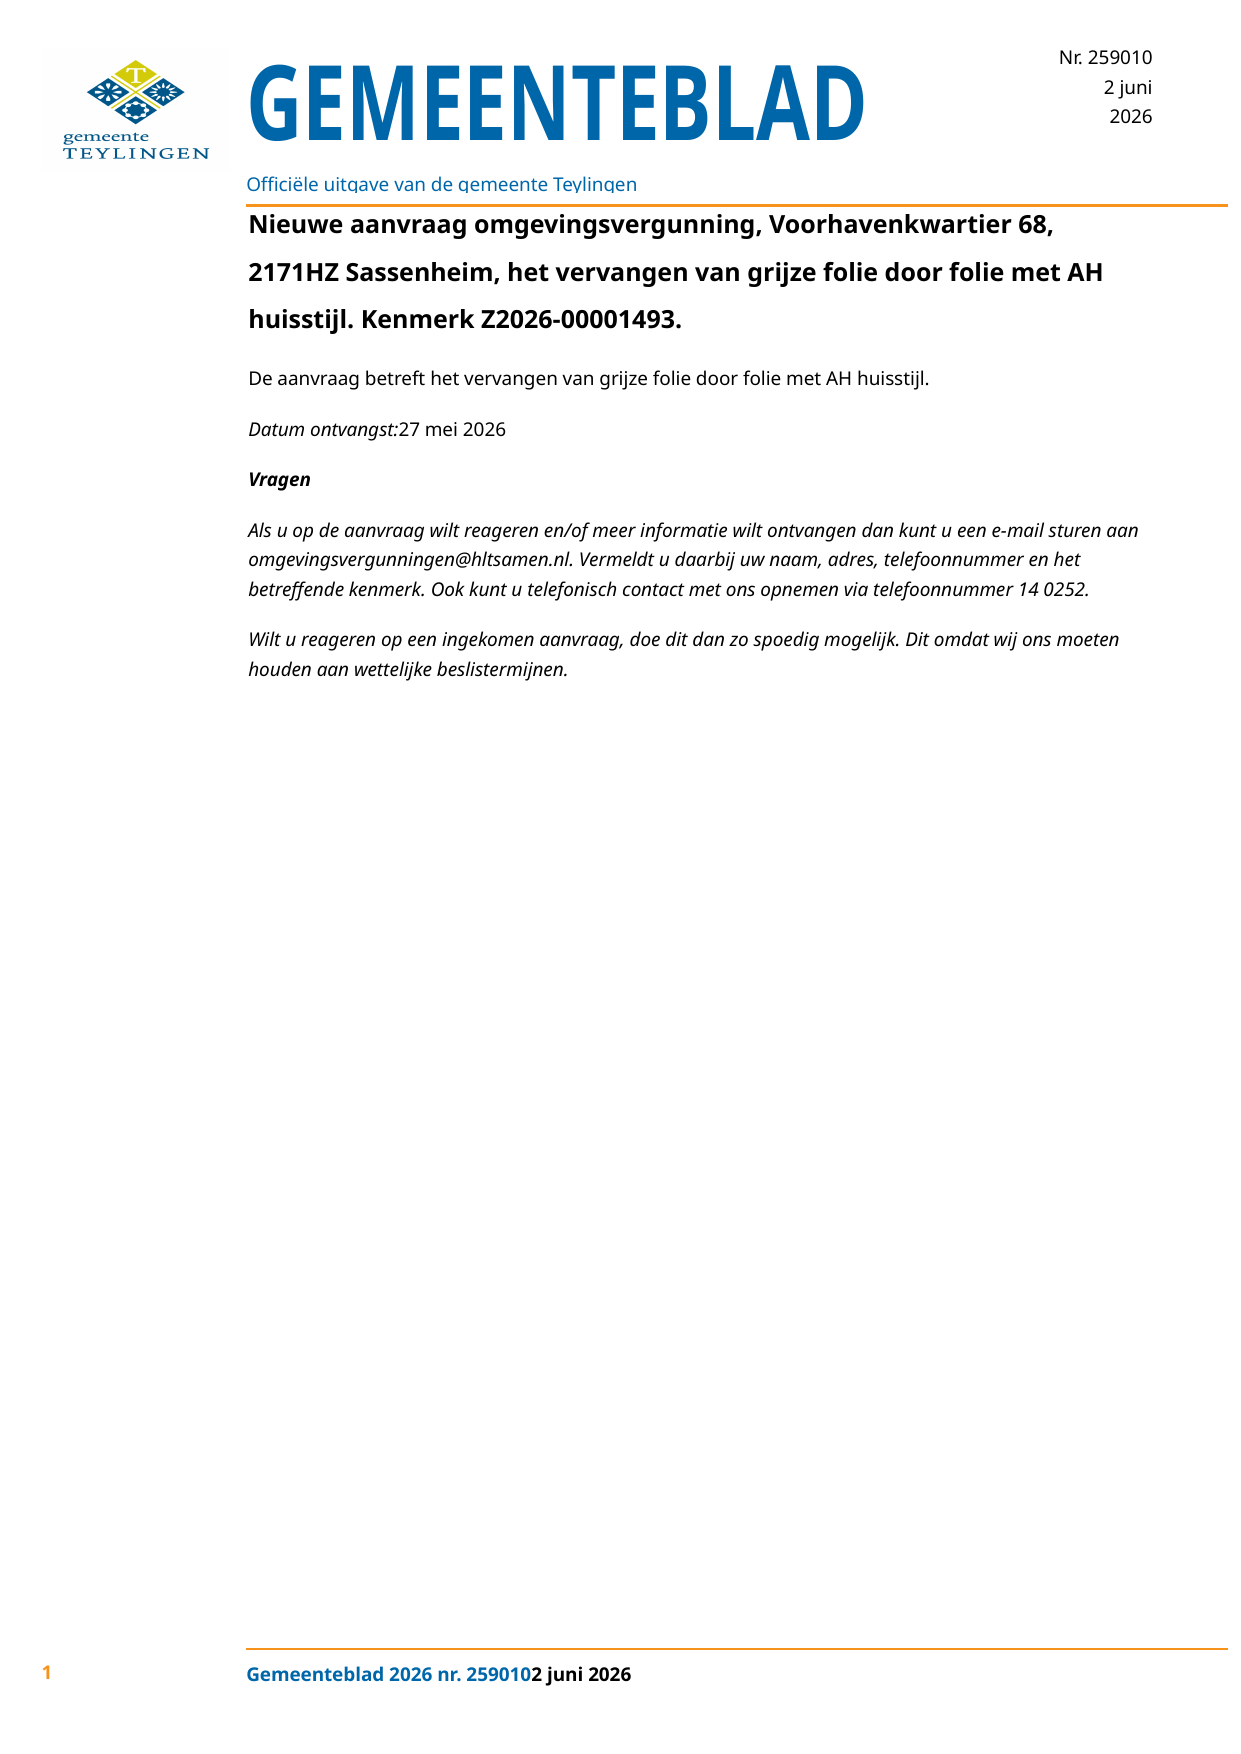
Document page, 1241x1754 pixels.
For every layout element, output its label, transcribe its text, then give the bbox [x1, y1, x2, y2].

text Datum ontvangst:27 mei 2026 [248, 416, 1152, 442]
picture [41, 47, 231, 172]
text De aanvraag betreft het vervangen van grijze folie door folie met AH huisstijl. [248, 366, 1152, 391]
text Wilt u reageren op een ingekomen aanvraag, doe dit dan zo spoedig mogelijk. Dit omdat wij ons moeten houden aan wettelijke beslistermijnen. [248, 626, 1152, 682]
text Als u op de aanvraag wilt reageren en/of meer informatie wilt ontvangen dan kunt u een e-mail sturen aan omgevingsvergunningen@hltsamen.nl. Vermeldt u daarbij uw naam, adres, telefoonnummer en het betreffende kenmerk. Ook kunt u telefonisch contact met ons opnemen via telefoonnummer 14 0252. [248, 517, 1152, 602]
text Vragen [248, 466, 1152, 492]
text Nieuwe aanvraag omgevingsvergunning, Voorhavenkwartier 68, 2171HZ Sassenheim, het vervangen van grijze folie door folie met AH huisstijl. Kenmerk Z2026-00001493. [248, 207, 1152, 336]
